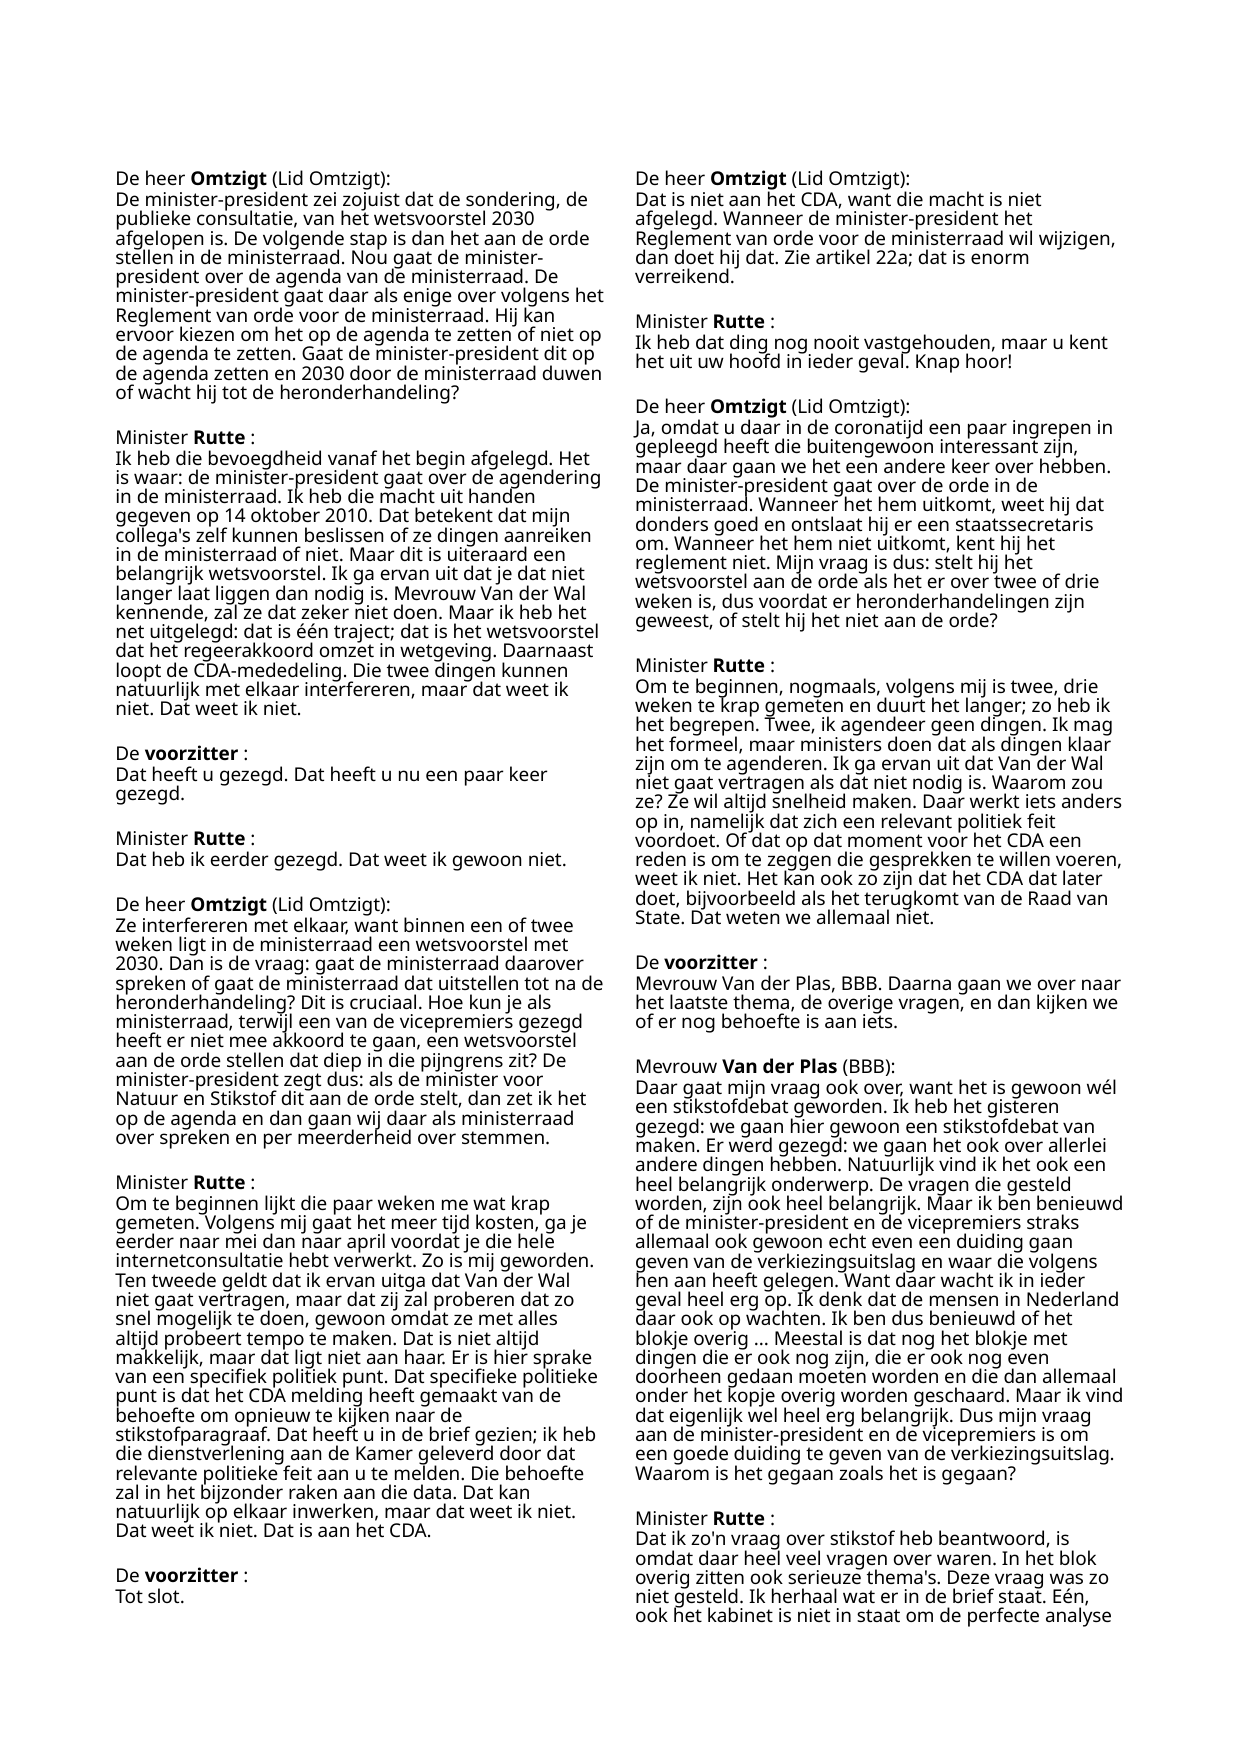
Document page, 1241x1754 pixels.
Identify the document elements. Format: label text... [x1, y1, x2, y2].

text Dat ik zo'n vraag over stikstof heb beantwoord, is omdat daar heel veel vragen over waren. In het blok overig zitten ook serieuze thema's. Deze vraag was zo niet gesteld. Ik herhaal wat er in de brief staat. Eén, ook het kabinet is niet in staat om de perfecte analyse [635, 1530, 1125, 1627]
text De heer Omtzigt (Lid Omtzigt): [635, 165, 1125, 191]
text De voorzitter : [115, 740, 605, 766]
text Om te beginnen, nogmaals, volgens mij is twee, drie weken te krap gemeten en duurt het langer; zo heb ik het begrepen. Twee, ik agendeer geen dingen. Ik mag het formeel, maar ministers doen dat als dingen klaar zijn om te agenderen. Ik ga ervan uit dat Van der Wal niet gaat vertragen als dat niet nodig is. Waarom zou ze? Ze wil altijd snelheid maken. Daar werkt iets anders op in, namelijk dat zich een relevant politiek feit voordoet. Of dat op dat moment voor het CDA een reden is om te zeggen die gesprekken te willen voeren, weet ik niet. Het kan ook zo zijn dat het CDA dat later doet, bijvoorbeeld als het terugkomt van de Raad van State. Dat weten we allemaal niet. [635, 678, 1125, 928]
text Om te beginnen lijkt die paar weken me wat krap gemeten. Volgens mij gaat het meer tijd kosten, ga je eerder naar mei dan naar april voordat je die hele internetconsultatie hebt verwerkt. Zo is mij geworden. Ten tweede geldt dat ik ervan uitga dat Van der Wal niet gaat vertragen, maar dat zij zal proberen dat zo snel mogelijk te doen, gewoon omdat ze met alles altijd probeert tempo te maken. Dat is niet altijd makkelijk, maar dat ligt niet aan haar. Er is hier sprake van een specifiek politiek punt. Dat specifieke politieke punt is dat het CDA melding heeft gemaakt van de behoefte om opnieuw te kijken naar de stikstofparagraaf. Dat heeft u in de brief gezien; ik heb die dienstverlening aan de Kamer geleverd door dat relevante politieke feit aan u te melden. Die behoefte zal in het bijzonder raken aan die data. Dat kan natuurlijk op elkaar inwerken, maar dat weet ik niet. Dat weet ik niet. Dat is aan het CDA. [115, 1195, 605, 1542]
text De voorzitter : [115, 1562, 605, 1588]
text Ze interfereren met elkaar, want binnen een of twee weken ligt in de ministerraad een wetsvoorstel met 2030. Dan is de vraag: gaat de ministerraad daarover spreken of gaat de ministerraad dat uitstellen tot na de heronderhandeling? Dit is cruciaal. Hoe kun je als ministerraad, terwijl een van de vicepremiers gezegd heeft er niet mee akkoord te gaan, een wetsvoorstel aan de orde stellen dat diep in die pijngrens zit? De minister-president zegt dus: als de minister voor Natuur en Stikstof dit aan de orde stelt, dan zet ik het op de agenda en dan gaan wij daar als ministerraad over spreken en per meerderheid over stemmen. [115, 917, 605, 1148]
text Tot slot. [115, 1588, 605, 1607]
text De minister-president zei zojuist dat de sondering, de publieke consultatie, van het wetsvoorstel 2030 afgelopen is. De volgende stap is dan het aan de orde stellen in de ministerraad. Nou gaat de minister-president over de agenda van de ministerraad. De minister-president gaat daar als enige over volgens het Reglement van orde voor de ministerraad. Hij kan ervoor kiezen om het op de agenda te zetten of niet op de agenda te zetten. Gaat de minister-president dit op de agenda zetten en 2030 door de ministerraad duwen of wacht hij tot de heronderhandeling? [115, 191, 605, 403]
text De heer Omtzigt (Lid Omtzigt): [635, 393, 1125, 419]
text Daar gaat mijn vraag ook over, want het is gewoon wél een stikstofdebat geworden. Ik heb het gisteren gezegd: we gaan hier gewoon een stikstofdebat van maken. Er werd gezegd: we gaan het ook over allerlei andere dingen hebben. Natuurlijk vind ik het ook een heel belangrijk onderwerp. De vragen die gesteld worden, zijn ook heel belangrijk. Maar ik ben benieuwd of de minister-president en de vicepremiers straks allemaal ook gewoon echt even een duiding gaan geven van de verkiezingsuitslag en waar die volgens hen aan heeft gelegen. Want daar wacht ik in ieder geval heel erg op. Ik denk dat de mensen in Nederland daar ook op wachten. Ik ben dus benieuwd of het blokje overig ... Meestal is dat nog het blokje met dingen die er ook nog zijn, die er ook nog even doorheen gedaan moeten worden en die dan allemaal onder het kopje overig worden geschaard. Maar ik vind dat eigenlijk wel heel erg belangrijk. Dus mijn vraag aan de minister-president en de vicepremiers is om een goede duiding te geven van de verkiezingsuitslag. Waarom is het gegaan zoals het is gegaan? [635, 1079, 1125, 1484]
text Dat heeft u gezegd. Dat heeft u nu een paar keer gezegd. [115, 766, 605, 804]
text Minister Rutte : [635, 1505, 1125, 1530]
text Minister Rutte : [115, 424, 605, 449]
text De heer Omtzigt (Lid Omtzigt): [115, 165, 605, 191]
text Minister Rutte : [115, 825, 605, 851]
text Minister Rutte : [635, 652, 1125, 678]
text Mevrouw Van der Plas, BBB. Daarna gaan we over naar het laatste thema, de overige vragen, en dan kijken we of er nog behoefte is aan iets. [635, 975, 1125, 1033]
text De heer Omtzigt (Lid Omtzigt): [115, 891, 605, 917]
text De voorzitter : [635, 949, 1125, 975]
text Ik heb die bevoegdheid vanaf het begin afgelegd. Het is waar: de minister-president gaat over de agendering in de ministerraad. Ik heb die macht uit handen gegeven op 14 oktober 2010. Dat betekent dat mijn collega's zelf kunnen beslissen of ze dingen aanreiken in de ministerraad of niet. Maar dit is uiteraard een belangrijk wetsvoorstel. Ik ga ervan uit dat je dat niet langer laat liggen dan nodig is. Mevrouw Van der Wal kennende, zal ze dat zeker niet doen. Maar ik heb het net uitgelegd: dat is één traject; dat is het wetsvoorstel dat het regeerakkoord omzet in wetgeving. Daarnaast loopt de CDA-mededeling. Die twee dingen kunnen natuurlijk met elkaar interfereren, maar dat weet ik niet. Dat weet ik niet. [115, 449, 605, 719]
text Ja, omdat u daar in de coronatijd een paar ingrepen in gepleegd heeft die buitengewoon interessant zijn, maar daar gaan we het een andere keer over hebben. De minister-president gaat over de orde in de ministerraad. Wanneer het hem uitkomt, weet hij dat donders goed en ontslaat hij er een staatssecretaris om. Wanneer het hem niet uitkomt, kent hij het reglement niet. Mijn vraag is dus: stelt hij het wetsvoorstel aan de orde als het er over twee of drie weken is, dus voordat er heronderhandelingen zijn geweest, of stelt hij het niet aan de orde? [635, 419, 1125, 631]
text Dat heb ik eerder gezegd. Dat weet ik gewoon niet. [115, 851, 605, 870]
text Minister Rutte : [635, 308, 1125, 334]
text Minister Rutte : [115, 1169, 605, 1195]
text Dat is niet aan het CDA, want die macht is niet afgelegd. Wanneer de minister-president het Reglement van orde voor de ministerraad wil wijzigen, dan doet hij dat. Zie artikel 22a; dat is enorm verreikend. [635, 191, 1125, 287]
text Mevrouw Van der Plas (BBB): [635, 1053, 1125, 1079]
text Ik heb dat ding nog nooit vastgehouden, maar u kent het uit uw hoofd in ieder geval. Knap hoor! [635, 334, 1125, 373]
